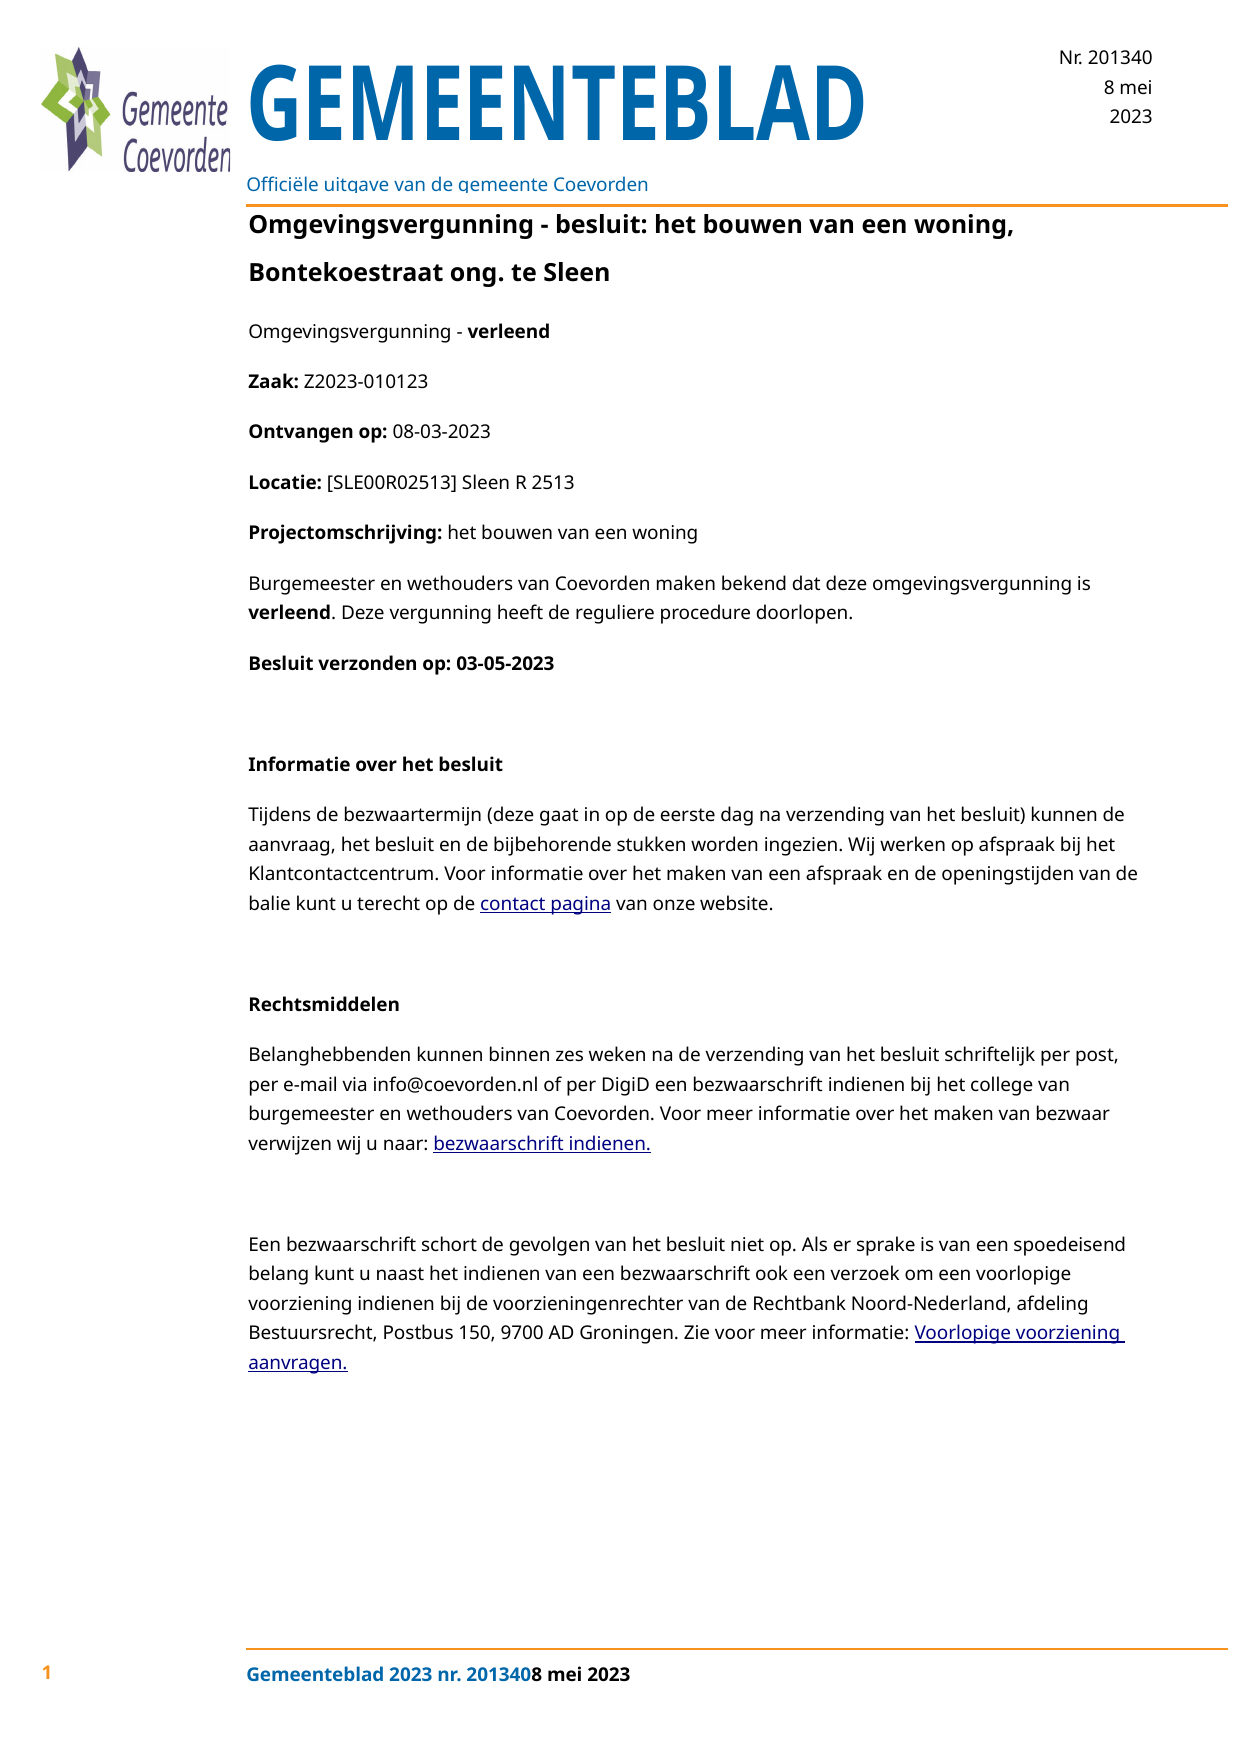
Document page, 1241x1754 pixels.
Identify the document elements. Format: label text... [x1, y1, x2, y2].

picture [41, 47, 231, 172]
text Informatie over het besluit [248, 751, 1152, 777]
text Een bezwaarschrift schort de gevolgen van het besluit niet op. Als er sprake is van een spoedeisend belang kunt u naast het indienen van een bezwaarschrift ook een verzoek om een voorlopige voorziening indienen bij de voorzieningenrechter van de Rechtbank Noord-Nederland, afdeling Bestuursrecht, Postbus 150, 9700 AD Groningen. Zie voor meer informatie: Voorlopige voorziening aanvragen. [248, 1231, 1152, 1375]
text Besluit verzonden op: 03-05-2023 [248, 650, 1152, 676]
text Burgemeester en wethouders van Coevorden maken bekend dat deze omgevingsvergunning is verleend. Deze vergunning heeft de reguliere procedure doorlopen. [248, 570, 1152, 625]
text Belanghebbenden kunnen binnen zes weken na de verzending van het besluit schriftelijk per post, per e-mail via info@coevorden.nl of per DigiD een bezwaarschrift indienen bij het college van burgemeester en wethouders van Coevorden. Voor meer informatie over het maken van bezwaar verwijzen wij u naar: bezwaarschrift indienen. [248, 1041, 1152, 1156]
text Projectomschrijving: het bouwen van een woning [248, 519, 1152, 545]
text Locatie: [SLE00R02513] Sleen R 2513 [248, 469, 1152, 495]
text Rechtsmiddelen [248, 991, 1152, 1017]
text Omgevingsvergunning - besluit: het bouwen van een woning, Bontekoestraat ong. te Sleen [248, 207, 1152, 288]
text Zaak: Z2023-010123 [248, 368, 1152, 394]
text Tijdens de bezwaartermijn (deze gaat in op de eerste dag na verzending van het besluit) kunnen de aanvraag, het besluit en de bijbehorende stukken worden ingezien. Wij werken op afspraak bij het Klantcontactcentrum. Voor informatie over het maken van een afspraak en de openingstijden van de balie kunt u terecht op de contact pagina van onze website. [248, 801, 1152, 916]
text Ontvangen op: 08-03-2023 [248, 419, 1152, 444]
text Omgevingsvergunning - verleend [248, 318, 1152, 344]
